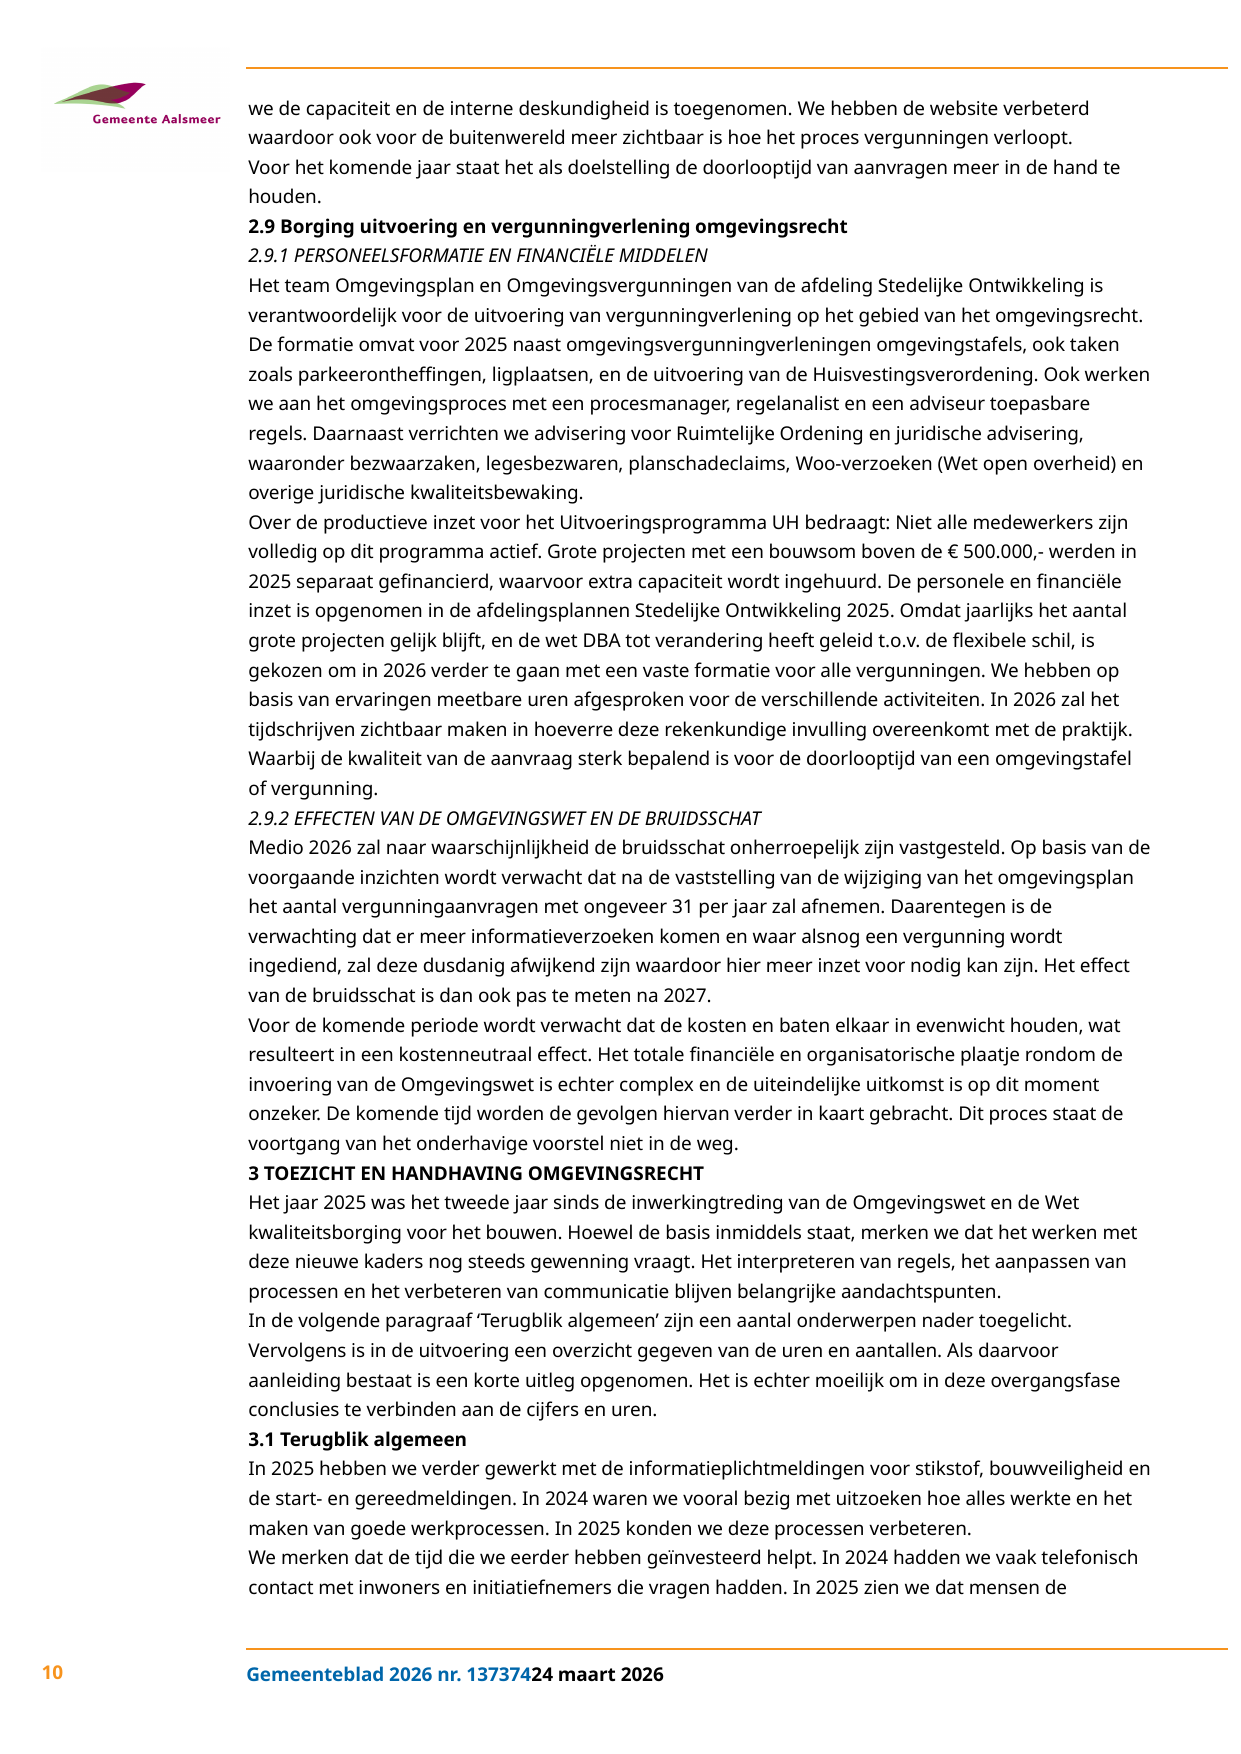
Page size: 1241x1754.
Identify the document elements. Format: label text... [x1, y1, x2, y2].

text Voor het komende jaar staat het als doelstelling de doorlooptijd van aanvragen meer in de hand te houden. [248, 154, 1152, 209]
text Voor de komende periode wordt verwacht dat de kosten en baten elkaar in evenwicht houden, wat resulteert in een kostenneutraal effect. Het totale financiële en organisatorische plaatje rondom de invoering van de Omgevingswet is echter complex en de uiteindelijke uitkomst is op dit moment onzeker. De komende tijd worden de gevolgen hiervan verder in kaart gebracht. Dit proces staat de voortgang van het onderhavige voorstel niet in de weg. [248, 1012, 1152, 1156]
text 2.9.1 PERSONEELSFORMATIE EN FINANCIËLE MIDDELEN [248, 243, 1152, 268]
text Medio 2026 zal naar waarschijnlijkheid de bruidsschat onherroepelijk zijn vastgesteld. Op basis van de voorgaande inzichten wordt verwacht dat na de vaststelling van de wijziging van het omgevingsplan het aantal vergunningaanvragen met ongeveer 31 per jaar zal afnemen. Daarentegen is de verwachting dat er meer informatieverzoeken komen en waar alsnog een vergunning wordt ingediend, zal deze dusdanig afwijkend zijn waardoor hier meer inzet voor nodig kan zijn. Het effect van de bruidsschat is dan ook pas te meten na 2027. [248, 834, 1152, 1008]
picture [41, 47, 231, 172]
text In de volgende paragraaf ‘Terugblik algemeen’ zijn een aantal onderwerpen nader toegelicht. Vervolgens is in de uitvoering een overzicht gegeven van de uren en aantallen. Als daarvoor aanleiding bestaat is een korte uitleg opgenomen. Het is echter moeilijk om in deze overgangsfase conclusies te verbinden aan de cijfers en uren. [248, 1308, 1152, 1422]
text 3.1 Terugblik algemeen [248, 1426, 1152, 1452]
text In 2025 hebben we verder gewerkt met de informatieplichtmeldingen voor stikstof, bouwveiligheid en de start- en gereedmeldingen. In 2024 waren we vooral bezig met uitzoeken hoe alles werkte en het maken van goede werkprocessen. In 2025 konden we deze processen verbeteren. [248, 1456, 1152, 1541]
text We merken dat de tijd die we eerder hebben geïnvesteerd helpt. In 2024 hadden we vaak telefonisch contact met inwoners en initiatiefnemers die vragen hadden. In 2025 zien we dat mensen de [248, 1544, 1152, 1600]
text Over de productieve inzet voor het Uitvoeringsprogramma UH bedraagt: Niet alle medewerkers zijn volledig op dit programma actief. Grote projecten met een bouwsom boven de € 500.000,- werden in 2025 separaat gefinancierd, waarvoor extra capaciteit wordt ingehuurd. De personele en financiële inzet is opgenomen in de afdelingsplannen Stedelijke Ontwikkeling 2025. Omdat jaarlijks het aantal grote projecten gelijk blijft, en de wet DBA tot verandering heeft geleid t.o.v. de flexibele schil, is gekozen om in 2026 verder te gaan met een vaste formatie voor alle vergunningen. We hebben op basis van ervaringen meetbare uren afgesproken voor de verschillende activiteiten. In 2026 zal het tijdschrijven zichtbaar maken in hoeverre deze rekenkundige invulling overeenkomt met de praktijk. Waarbij de kwaliteit van de aanvraag sterk bepalend is voor de doorlooptijd van een omgevingstafel of vergunning. [248, 509, 1152, 801]
text we de capaciteit en de interne deskundigheid is toegenomen. We hebben de website verbeterd waardoor ook voor de buitenwereld meer zichtbaar is hoe het proces vergunningen verloopt. [248, 95, 1152, 150]
text 3 TOEZICHT EN HANDHAVING OMGEVINGSRECHT [248, 1160, 1152, 1186]
text 2.9 Borging uitvoering en vergunningverlening omgevingsrecht [248, 213, 1152, 239]
text Het team Omgevingsplan en Omgevingsvergunningen van de afdeling Stedelijke Ontwikkeling is verantwoordelijk voor de uitvoering van vergunningverlening op het gebied van het omgevingsrecht. De formatie omvat voor 2025 naast omgevingsvergunningverleningen omgevingstafels, ook taken zoals parkeerontheffingen, ligplaatsen, en de uitvoering van de Huisvestingsverordening. Ook werken we aan het omgevingsproces met een procesmanager, regelanalist en een adviseur toepasbare regels. Daarnaast verrichten we advisering voor Ruimtelijke Ordening en juridische advisering, waaronder bezwaarzaken, legesbezwaren, planschadeclaims, Woo-verzoeken (Wet open overheid) en overige juridische kwaliteitsbewaking. [248, 272, 1152, 505]
text 2.9.2 EFFECTEN VAN DE OMGEVINGSWET EN DE BRUIDSSCHAT [248, 805, 1152, 831]
text Het jaar 2025 was het tweede jaar sinds de inwerkingtreding van de Omgevingswet en de Wet kwaliteitsborging voor het bouwen. Hoewel de basis inmiddels staat, merken we dat het werken met deze nieuwe kaders nog steeds gewenning vraagt. Het interpreteren van regels, het aanpassen van processen en het verbeteren van communicatie blijven belangrijke aandachtspunten. [248, 1189, 1152, 1304]
